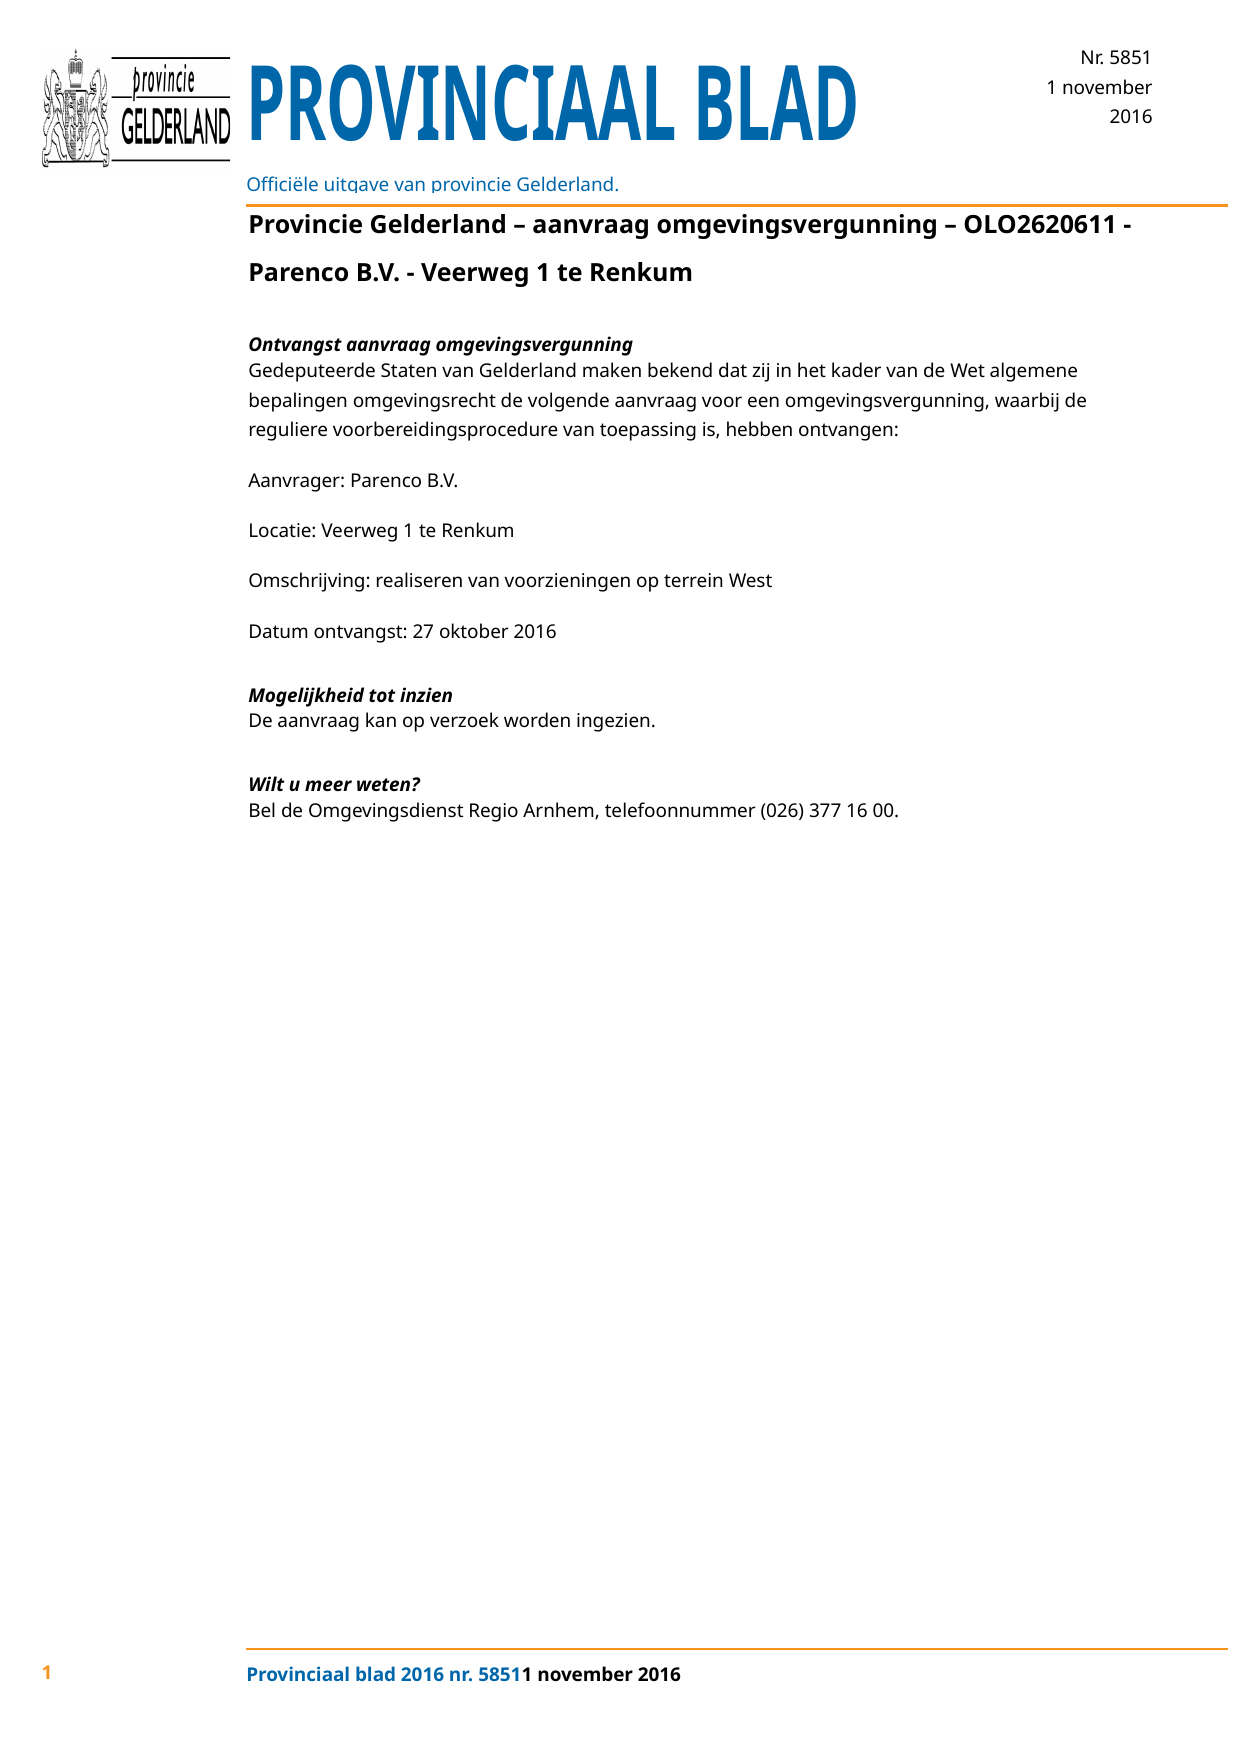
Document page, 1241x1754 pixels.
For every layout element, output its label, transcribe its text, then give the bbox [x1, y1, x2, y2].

text Wilt u meer weten? [248, 772, 1152, 797]
text De aanvraag kan op verzoek worden ingezien. [248, 708, 1152, 733]
text Mogelijkheid tot inzien [248, 682, 1152, 708]
text Locatie: Veerweg 1 te Renkum [248, 517, 1152, 543]
text Bel de Omgevingsdienst Regio Arnhem, telefoonnummer (026) 377 16 00. [248, 797, 1152, 823]
text Ontvangst aanvraag omgevingsvergunning [248, 331, 1152, 357]
text Omschrijving: realiseren van voorzieningen op terrein West [248, 568, 1152, 593]
picture [41, 47, 231, 172]
text Provincie Gelderland – aanvraag omgevingsvergunning – OLO2620611 - Parenco B.V. - Veerweg 1 te Renkum [248, 207, 1152, 288]
text Gedeputeerde Staten van Gelderland maken bekend dat zij in het kader van de Wet algemene bepalingen omgevingsrecht de volgende aanvraag voor een omgevingsvergunning, waarbij de reguliere voorbereidingsprocedure van toepassing is, hebben ontvangen: [248, 357, 1152, 442]
text Datum ontvangst: 27 oktober 2016 [248, 618, 1152, 644]
text Aanvrager: Parenco B.V. [248, 467, 1152, 492]
